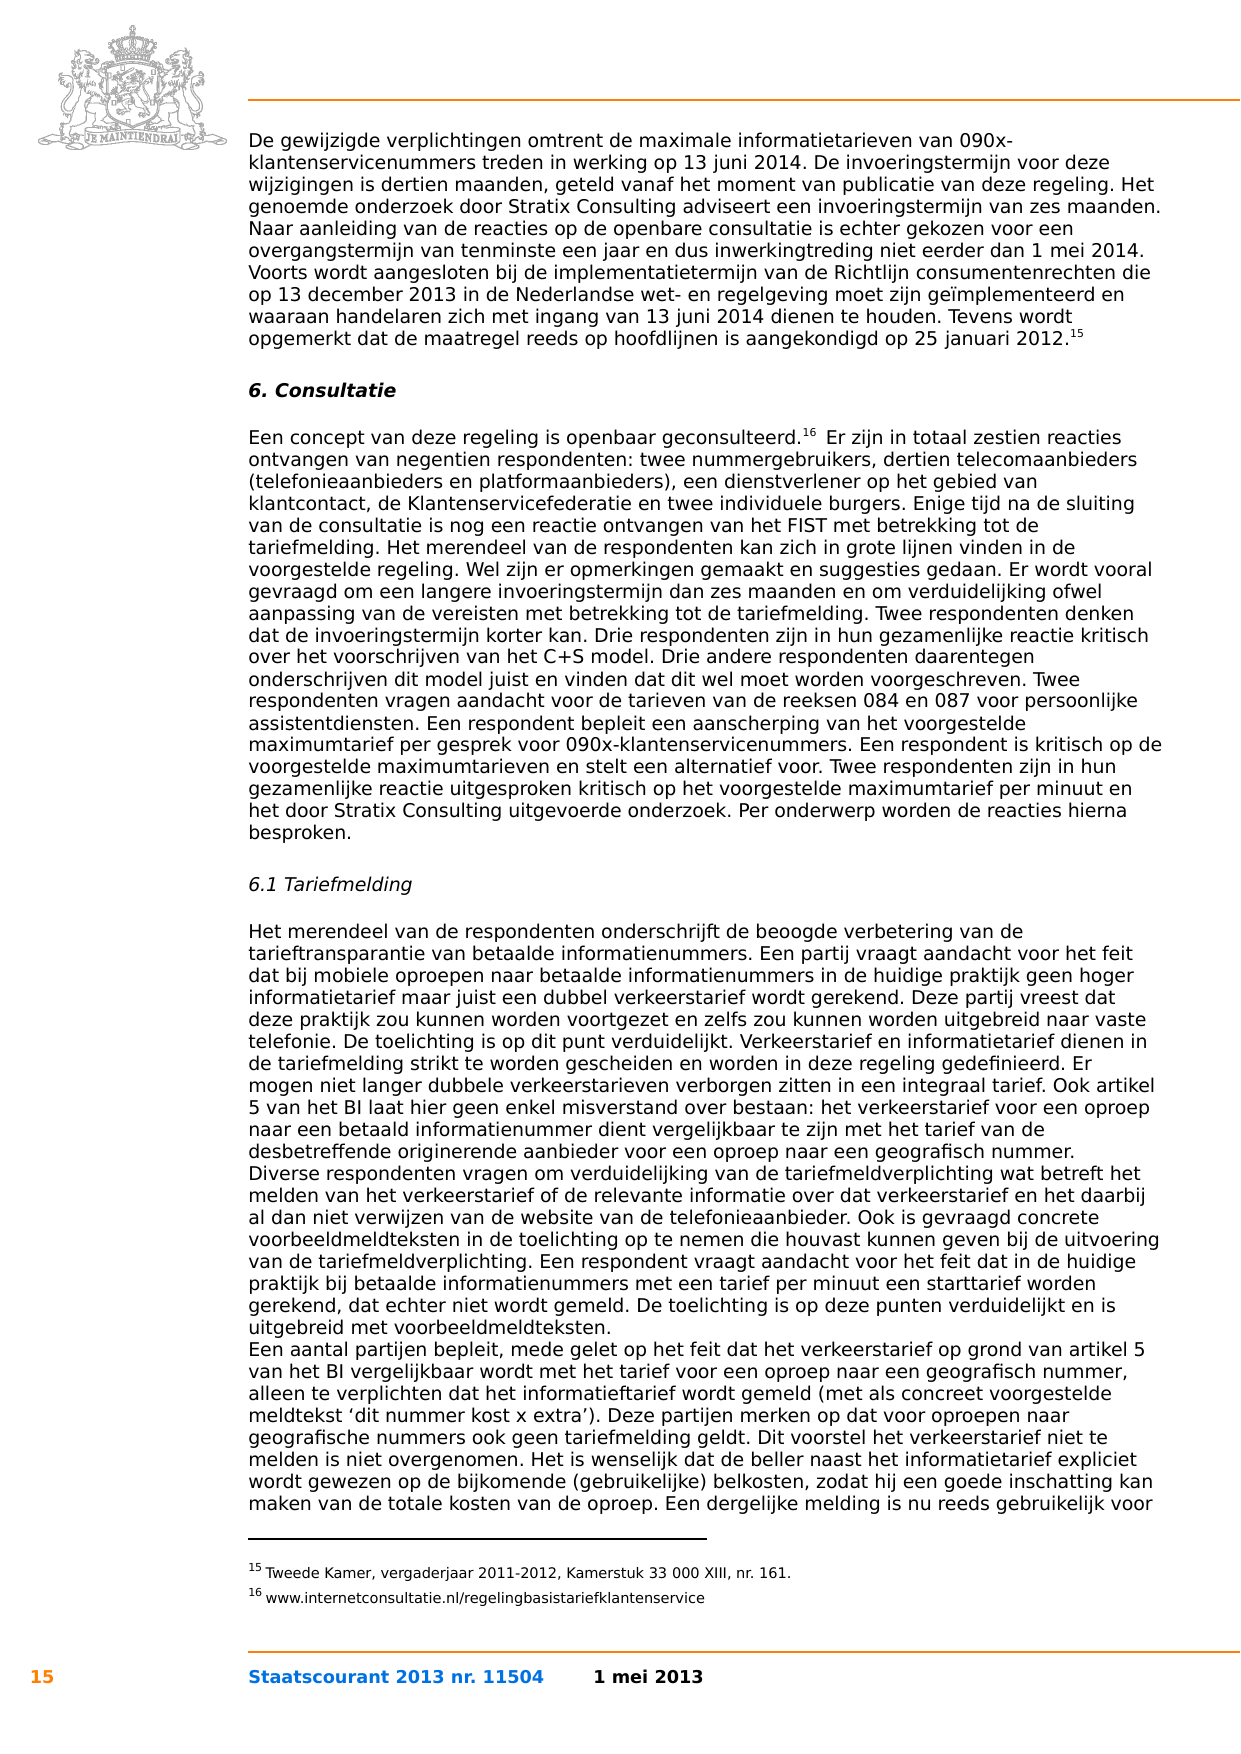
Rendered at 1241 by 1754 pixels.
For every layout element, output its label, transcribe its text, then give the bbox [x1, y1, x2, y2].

text Een concept van deze regeling is openbaar geconsulteerd. Er zijn in totaal zestien reacties ontvangen van negentien respondenten: twee nummergebruikers, dertien telecomaanbieders (telefonieaanbieders en platformaanbieders), een dienstverlener op het gebied van klantcontact, de Klantenservicefederatie en twee individuele burgers. Enige tijd na de sluiting van de consultatie is nog een reactie ontvangen van het FIST met betrekking tot de tariefmelding. Het merendeel van de respondenten kan zich in grote lijnen vinden in de voorgestelde regeling. Wel zijn er opmerkingen gemaakt en suggesties gedaan. Er wordt vooral gevraagd om een langere invoeringstermijn dan zes maanden en om verduidelijking ofwel aanpassing van de vereisten met betrekking tot de tariefmelding. Twee respondenten denken dat de invoeringstermijn korter kan. Drie respondenten zijn in hun gezamenlijke reactie kritisch over het voorschrijven van het C+S model. Drie andere respondenten daarentegen onderschrijven dit model juist en vinden dat dit wel moet worden voorgeschreven. Twee respondenten vragen aandacht voor de tarieven van de reeksen 084 en 087 voor persoonlijke assistentdiensten. Een respondent bepleit een aanscherping van het voorgestelde maximumtarief per gesprek voor 090x-klantenservicenummers. Een respondent is kritisch op de voorgestelde maximumtarieven en stelt een alternatief voor. Twee respondenten zijn in hun gezamenlijke reactie uitgesproken kritisch op het voorgestelde maximumtarief per minuut en het door Stratix Consulting uitgevoerde onderzoek. Per onderwerp worden de reacties hierna besproken. [248, 427, 1163, 844]
picture [38, 25, 227, 150]
text www.internetconsultatie.nl/regelingbasistariefklantenservice [248, 1586, 1163, 1608]
text Het merendeel van de respondenten onderschrijft de beoogde verbetering van de tarieftransparantie van betaalde informatienummers. Een partij vraagt aandacht voor het feit dat bij mobiele oproepen naar betaalde informatienummers in de huidige praktijk geen hoger informatietarief maar juist een dubbel verkeerstarief wordt gerekend. Deze partij vreest dat deze praktijk zou kunnen worden voortgezet en zelfs zou kunnen worden uitgebreid naar vaste telefonie. De toelichting is op dit punt verduidelijkt. Verkeerstarief en informatietarief dienen in de tariefmelding strikt te worden gescheiden en worden in deze regeling gedefinieerd. Er mogen niet langer dubbele verkeerstarieven verborgen zitten in een integraal tarief. Ook artikel 5 van het BI laat hier geen enkel misverstand over bestaan: het verkeerstarief voor een oproep naar een betaald informatienummer dient vergelijkbaar te zijn met het tarief van de desbetreffende originerende aanbieder voor een oproep naar een geografisch nummer. [248, 921, 1163, 1163]
text De gewijzigde verplichtingen omtrent de maximale informatietarieven van 090x-klantenservicenummers treden in werking op 13 juni 2014. De invoeringstermijn voor deze wijzigingen is dertien maanden, geteld vanaf het moment van publicatie van deze regeling. Het genoemde onderzoek door Stratix Consulting adviseert een invoeringstermijn van zes maanden. Naar aanleiding van de reacties op de openbare consultatie is echter gekozen voor een overgangstermijn van tenminste een jaar en dus inwerkingtreding niet eerder dan 1 mei 2014. Voorts wordt aangesloten bij de implementatietermijn van de Richtlijn consumentenrechten die op 13 december 2013 in de Nederlandse wet- en regelgeving moet zijn geïmplementeerd en waaraan handelaren zich met ingang van 13 juni 2014 dienen te houden. Tevens wordt opgemerkt dat de maatregel reeds op hoofdlijnen is aangekondigd op 25 januari 2012. [248, 130, 1163, 350]
text Diverse respondenten vragen om verduidelijking van de tariefmeldverplichting wat betreft het melden van het verkeerstarief of de relevante informatie over dat verkeerstarief en het daarbij al dan niet verwijzen van de website van de telefonieaanbieder. Ook is gevraagd concrete voorbeeldmeldteksten in de toelichting op te nemen die houvast kunnen geven bij de uitvoering van de tariefmeldverplichting. Een respondent vraagt aandacht voor het feit dat in de huidige praktijk bij betaalde informatienummers met een tarief per minuut een starttarief worden gerekend, dat echter niet wordt gemeld. De toelichting is op deze punten verduidelijkt en is uitgebreid met voorbeeldmeldteksten. [248, 1163, 1163, 1339]
text Tweede Kamer, vergaderjaar 2011-2012, Kamerstuk 33 000 XIII, nr. 161. [248, 1561, 1163, 1583]
subtitle 6.1 Tariefmelding [248, 874, 1163, 896]
text Een aantal partijen bepleit, mede gelet op het feit dat het verkeerstarief op grond van artikel 5 van het BI vergelijkbaar wordt met het tarief voor een oproep naar een geografisch nummer, alleen te verplichten dat het informatieftarief wordt gemeld (met als concreet voorgestelde meldtekst ‘dit nummer kost x extra’). Deze partijen merken op dat voor oproepen naar geografische nummers ook geen tariefmelding geldt. Dit voorstel het verkeerstarief niet te melden is niet overgenomen. Het is wenselijk dat de beller naast het informatietarief expliciet wordt gewezen op de bijkomende (gebruikelijke) belkosten, zodat hij een goede inschatting kan maken van de totale kosten van de oproep. Een dergelijke melding is nu reeds gebruikelijk voor [248, 1339, 1163, 1515]
subtitle 6. Consultatie [248, 380, 1163, 402]
